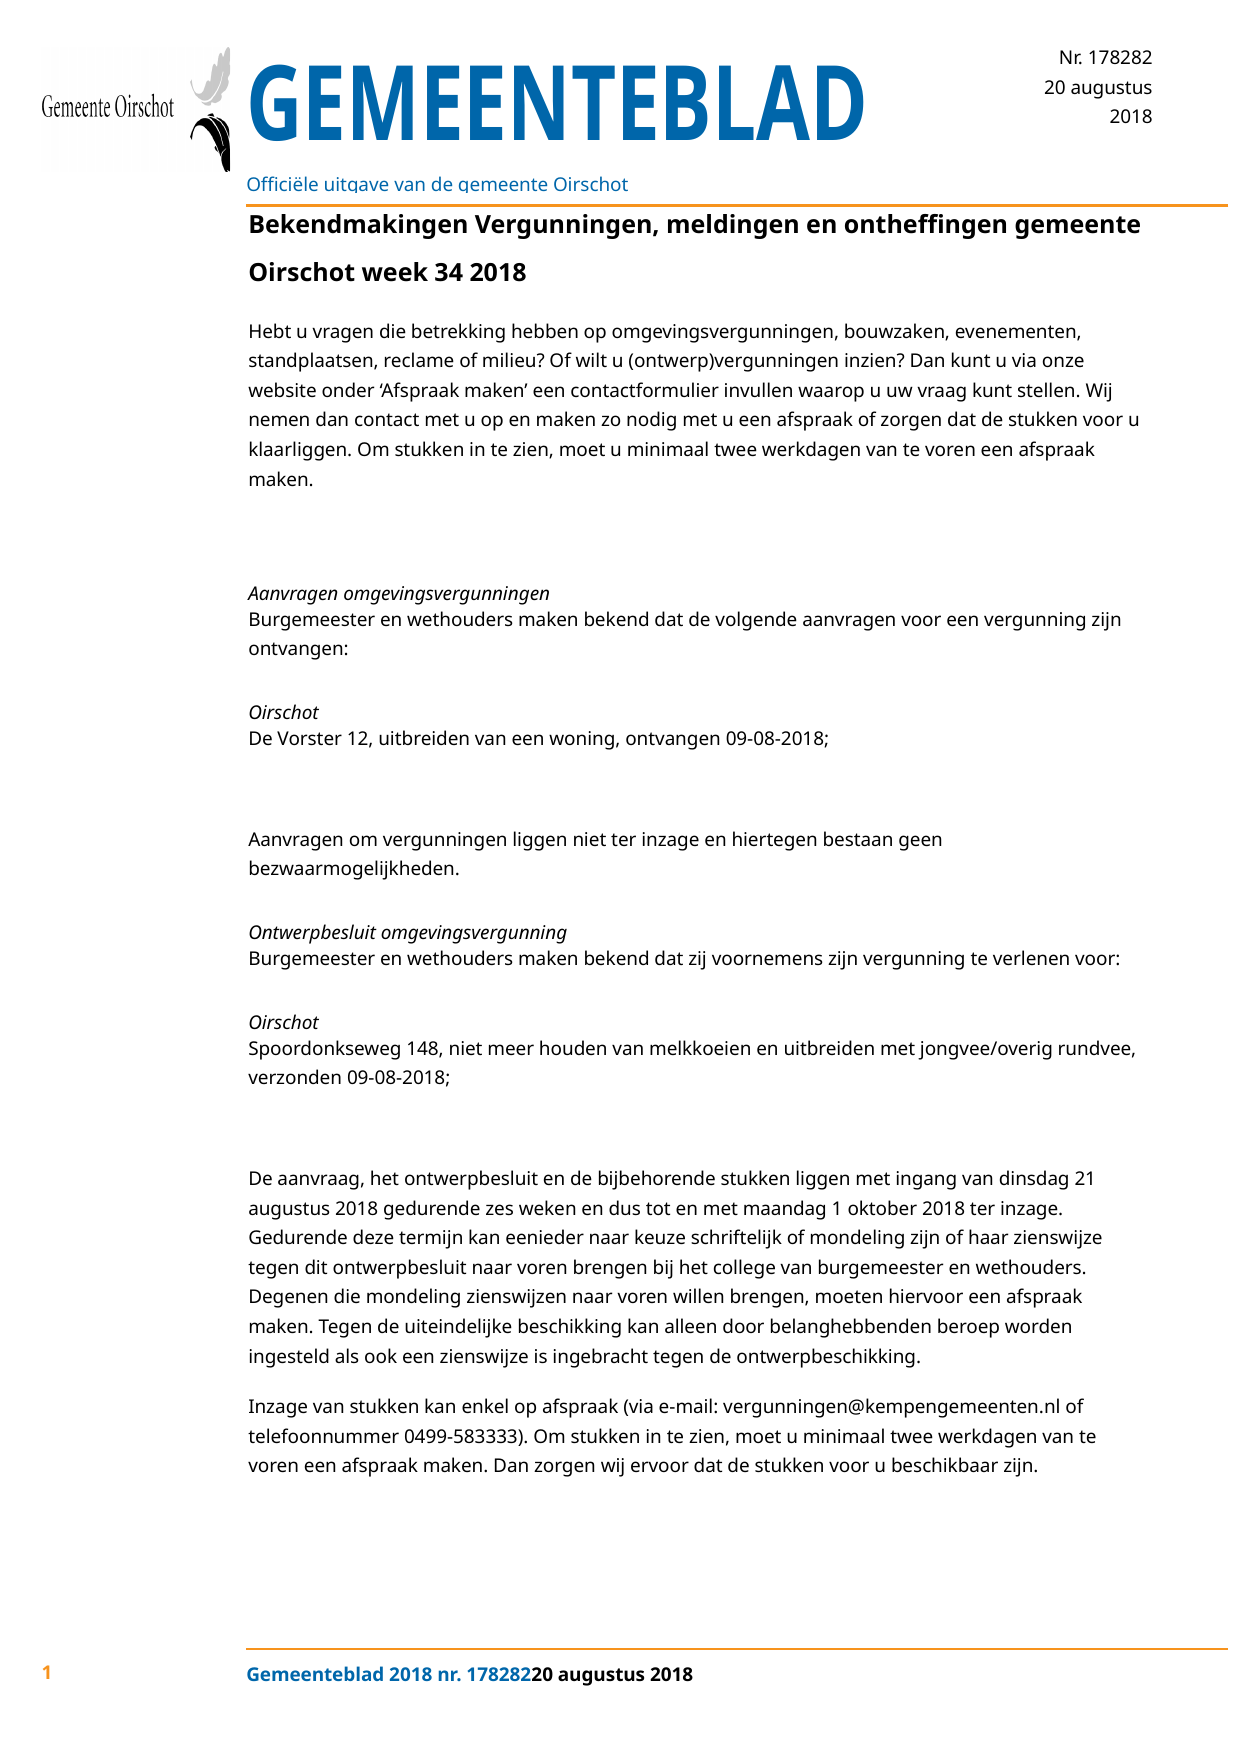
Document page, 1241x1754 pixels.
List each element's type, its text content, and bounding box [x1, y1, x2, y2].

text Inzage van stukken kan enkel op afspraak (via e-mail: vergunningen@kempengemeenten.nl of telefoonnummer 0499-583333). Om stukken in te zien, moet u minimaal twee werkdagen van te voren een afspraak maken. Dan zorgen wij ervoor dat de stukken voor u beschikbaar zijn. [248, 1393, 1152, 1478]
text Bekendmakingen Vergunningen, meldingen en ontheffingen gemeente Oirschot week 34 2018 [248, 207, 1152, 288]
text Hebt u vragen die betrekking hebben op omgevingsvergunningen, bouwzaken, evenementen, standplaatsen, reclame of milieu? Of wilt u (ontwerp)vergunningen inzien? Dan kunt u via onze website onder ‘Afspraak maken’ een contactformulier invullen waarop u uw vraag kunt stellen. Wij nemen dan contact met u op en maken zo nodig met u een afspraak of zorgen dat de stukken voor u klaarliggen. Om stukken in te zien, moet u minimaal twee werkdagen van te voren een afspraak maken. [248, 318, 1152, 492]
text Burgemeester en wethouders maken bekend dat zij voornemens zijn vergunning te verlenen voor: [248, 945, 1152, 971]
text Spoordonkseweg 148, niet meer houden van melkkoeien en uitbreiden met jongvee/overig rundvee, verzonden 09-08-2018; [248, 1035, 1152, 1090]
text Aanvragen om vergunningen liggen niet ter inzage en hiertegen bestaan geen bezwaarmogelijkheden. [248, 826, 1152, 881]
text Aanvragen omgevingsvergunningen [248, 580, 1152, 606]
text Oirschot [248, 699, 1152, 725]
text De aanvraag, het ontwerpbesluit en de bijbehorende stukken liggen met ingang van dinsdag 21 augustus 2018 gedurende zes weken en dus tot en met maandag 1 oktober 2018 ter inzage. Gedurende deze termijn kan eenieder naar keuze schriftelijk of mondeling zijn of haar zienswijze tegen dit ontwerpbesluit naar voren brengen bij het college van burgemeester en wethouders. Degenen die mondeling zienswijzen naar voren willen brengen, moeten hiervoor een afspraak maken. Tegen de uiteindelijke beschikking kan alleen door belanghebbenden beroep worden ingesteld als ook een zienswijze is ingebracht tegen de ontwerpbeschikking. [248, 1165, 1152, 1369]
text Ontwerpbesluit omgevingsvergunning [248, 919, 1152, 945]
picture [41, 47, 231, 172]
text Burgemeester en wethouders maken bekend dat de volgende aanvragen voor een vergunning zijn ontvangen: [248, 606, 1152, 661]
text Oirschot [248, 1009, 1152, 1035]
text De Vorster 12, uitbreiden van een woning, ontvangen 09-08-2018; [248, 725, 1152, 751]
